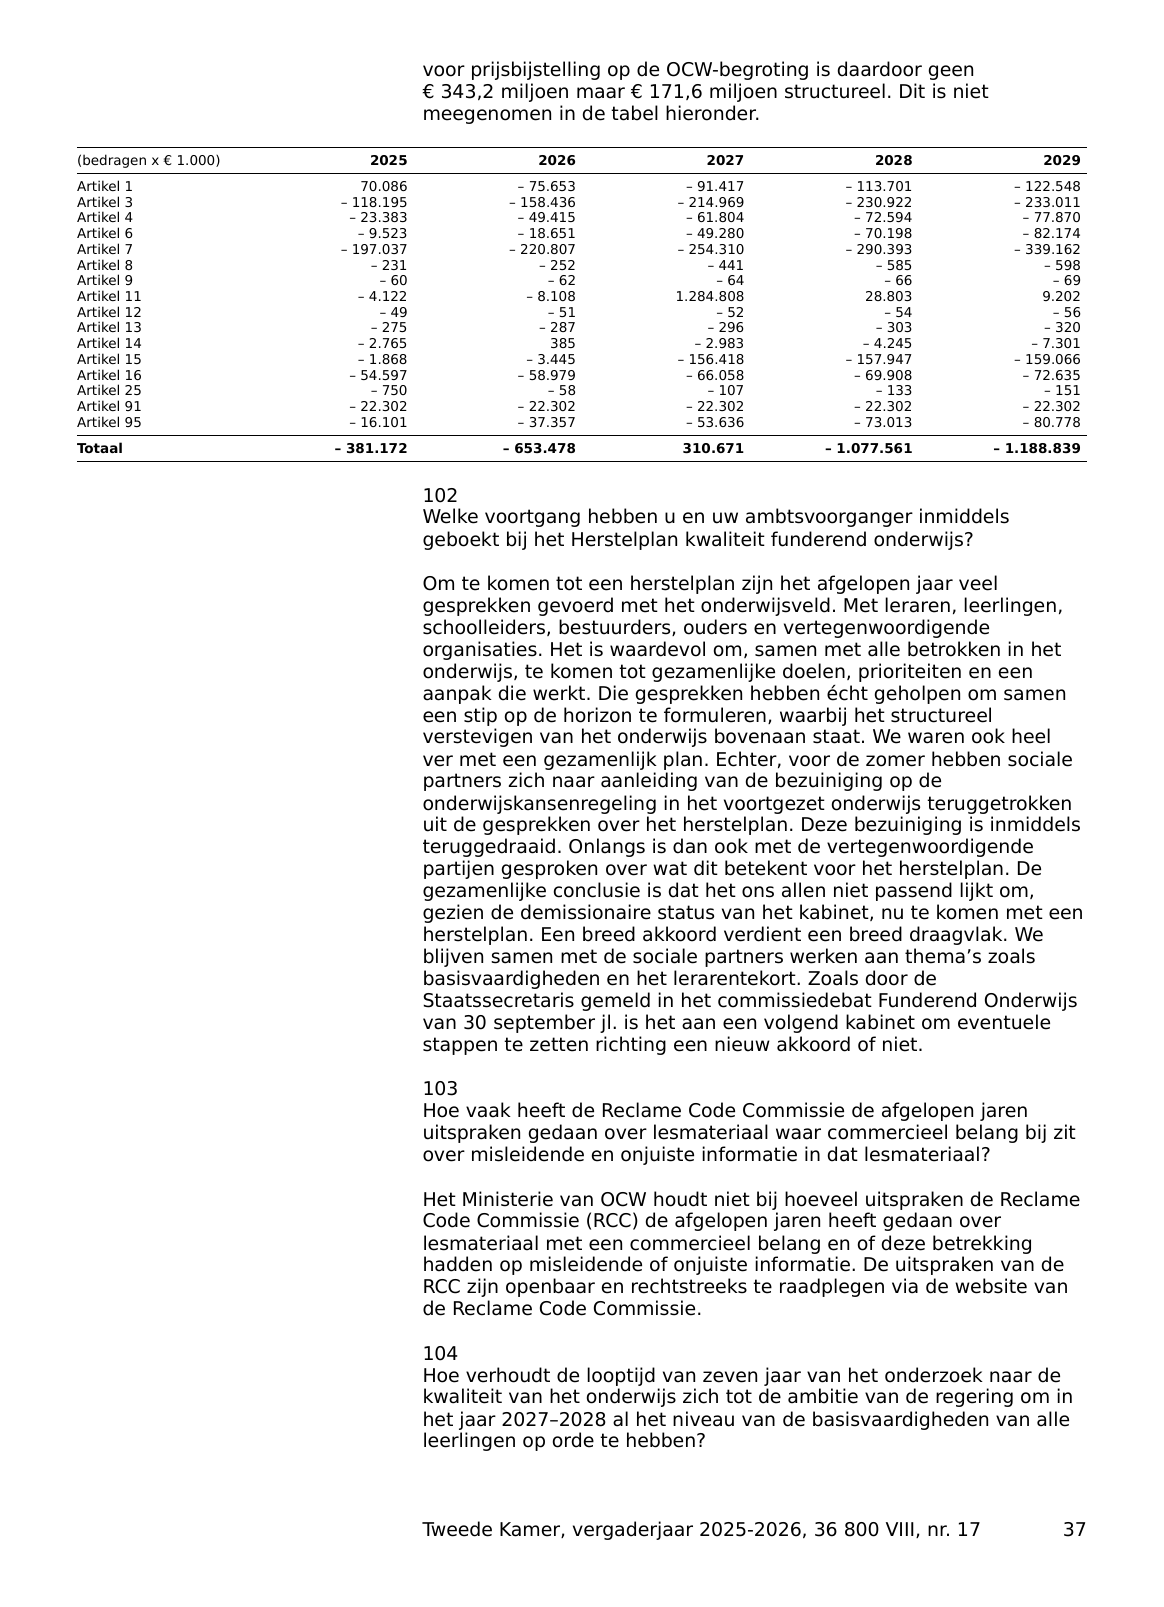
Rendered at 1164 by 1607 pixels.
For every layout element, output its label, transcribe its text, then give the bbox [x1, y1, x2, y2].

table_cell – 64 [582, 273, 750, 289]
table_cell – 2.765 [245, 336, 413, 352]
table_cell – 22.302 [413, 399, 582, 415]
table_cell – 52 [582, 305, 750, 320]
table_cell Artikel 4 [77, 210, 245, 226]
table_cell – 49.280 [582, 226, 750, 242]
table_cell – 69 [918, 273, 1087, 289]
table_cell – 133 [750, 383, 918, 399]
table_cell – 254.310 [582, 242, 750, 257]
table_cell Artikel 8 [77, 258, 245, 273]
table_cell – 58.979 [413, 368, 582, 383]
table_cell – 220.807 [413, 242, 582, 257]
table_cell – 4.122 [245, 289, 413, 304]
table_cell Totaal [77, 436, 245, 461]
table_cell – 1.868 [245, 352, 413, 367]
table_cell – 60 [245, 273, 413, 289]
table_cell Artikel 15 [77, 352, 245, 367]
table_cell – 157.947 [750, 352, 918, 367]
table_cell 385 [413, 336, 582, 352]
table_cell Artikel 11 [77, 289, 245, 304]
table_cell – 2.983 [582, 336, 750, 352]
table_cell – 275 [245, 320, 413, 336]
table_cell Artikel 7 [77, 242, 245, 257]
table_header 2028 [750, 148, 918, 173]
table_cell 9.202 [918, 289, 1087, 304]
table_cell – 77.870 [918, 210, 1087, 226]
table_cell – 51 [413, 305, 582, 320]
text Hoe vaak heeft de Reclame Code Commissie de afgelopen jaren uitspraken gedaan over lesmateriaal waar commercieel belang bij zit over misleidende en onjuiste informatie in dat lesmateriaal? [422, 1100, 1087, 1166]
table_cell – 151 [918, 383, 1087, 399]
table_cell 70.086 [245, 174, 413, 194]
table_cell – 287 [413, 320, 582, 336]
table_cell – 37.357 [413, 415, 582, 435]
table_cell – 197.037 [245, 242, 413, 257]
table_cell – 1.188.839 [918, 436, 1087, 461]
table_cell – 296 [582, 320, 750, 336]
table_cell – 158.436 [413, 195, 582, 210]
table_cell – 290.393 [750, 242, 918, 257]
table_cell – 66.058 [582, 368, 750, 383]
table_cell – 54 [750, 305, 918, 320]
table_cell Artikel 25 [77, 383, 245, 399]
table_cell – 585 [750, 258, 918, 273]
table_cell – 80.778 [918, 415, 1087, 435]
text Hoe verhoudt de looptijd van zeven jaar van het onderzoek naar de kwaliteit van het onderwijs zich tot de ambitie van de regering om in het jaar 2027–2028 al het niveau van de basisvaardigheden van alle leerlingen op orde te hebben? [422, 1364, 1087, 1452]
table_cell – 3.445 [413, 352, 582, 367]
table_cell 28.803 [750, 289, 918, 304]
table_cell – 23.383 [245, 210, 413, 226]
table_cell – 339.162 [918, 242, 1087, 257]
table_cell – 233.011 [918, 195, 1087, 210]
table_cell – 653.478 [413, 436, 582, 461]
table_cell 1.284.808 [582, 289, 750, 304]
table_cell – 122.548 [918, 174, 1087, 194]
table_cell – 4.245 [750, 336, 918, 352]
table_cell – 91.417 [582, 174, 750, 194]
table_cell – 118.195 [245, 195, 413, 210]
table_cell – 72.594 [750, 210, 918, 226]
table_cell – 381.172 [245, 436, 413, 461]
table_cell – 73.013 [750, 415, 918, 435]
table_cell Artikel 1 [77, 174, 245, 194]
table_cell – 252 [413, 258, 582, 273]
table_header 2025 [245, 148, 413, 173]
table_cell – 230.922 [750, 195, 918, 210]
table_cell – 53.636 [582, 415, 750, 435]
table_cell Artikel 12 [77, 305, 245, 320]
table_cell Artikel 91 [77, 399, 245, 415]
table_cell – 49 [245, 305, 413, 320]
text 102 [422, 484, 1087, 506]
table_cell Artikel 95 [77, 415, 245, 435]
table_cell – 70.198 [750, 226, 918, 242]
table_cell – 82.174 [918, 226, 1087, 242]
table_header 2027 [582, 148, 750, 173]
table_cell – 22.302 [582, 399, 750, 415]
table_cell – 159.066 [918, 352, 1087, 367]
table_cell – 231 [245, 258, 413, 273]
table_cell – 18.651 [413, 226, 582, 242]
table_cell – 214.969 [582, 195, 750, 210]
text 103 [422, 1078, 1087, 1100]
table_cell – 72.635 [918, 368, 1087, 383]
table_cell – 54.597 [245, 368, 413, 383]
table_cell – 598 [918, 258, 1087, 273]
table_cell – 75.653 [413, 174, 582, 194]
table_cell – 22.302 [245, 399, 413, 415]
text Welke voortgang hebben u en uw ambtsvoorganger inmiddels geboekt bij het Herstelplan kwaliteit funderend onderwijs? [422, 506, 1087, 550]
table_cell – 750 [245, 383, 413, 399]
table_cell – 441 [582, 258, 750, 273]
table_cell – 49.415 [413, 210, 582, 226]
table_cell – 113.701 [750, 174, 918, 194]
text Om te komen tot een herstelplan zijn het afgelopen jaar veel gesprekken gevoerd met het onderwijsveld. Met leraren, leerlingen, schoolleiders, bestuurders, ouders en vertegenwoordigende organisaties. Het is waardevol om, samen met alle betrokken in het onderwijs, te komen tot gezamenlijke doelen, prioriteiten en een aanpak die werkt. Die gesprekken hebben écht geholpen om samen een stip op de horizon te formuleren, waarbij het structureel verstevigen van het onderwijs bovenaan staat. We waren ook heel ver met een gezamenlijk plan. Echter, voor de zomer hebben sociale partners zich naar aanleiding van de bezuiniging op de onderwijskansenregeling in het voortgezet onderwijs teruggetrokken uit de gesprekken over het herstelplan. Deze bezuiniging is inmiddels teruggedraaid. Onlangs is dan ook met de vertegenwoordigende partijen gesproken over wat dit betekent voor het herstelplan. De gezamenlijke conclusie is dat het ons allen niet passend lijkt om, gezien de demissionaire status van het kabinet, nu te komen met een herstelplan. Een breed akkoord verdient een breed draagvlak. We blijven samen met de sociale partners werken aan thema’s zoals basisvaardigheden en het lerarentekort. Zoals door de Staatssecretaris gemeld in het commissiedebat Funderend Onderwijs van 30 september jl. is het aan een volgend kabinet om eventuele stappen te zetten richting een nieuw akkoord of niet. [422, 573, 1087, 1056]
table_cell – 62 [413, 273, 582, 289]
text Het Ministerie van OCW houdt niet bij hoeveel uitspraken de Reclame Code Commissie (RCC) de afgelopen jaren heeft gedaan over lesmateriaal met een commercieel belang en of deze betrekking hadden op misleidende of onjuiste informatie. De uitspraken van de RCC zijn openbaar en rechtstreeks te raadplegen via de website van de Reclame Code Commissie. [422, 1188, 1087, 1320]
table_cell – 9.523 [245, 226, 413, 242]
table_cell – 7.301 [918, 336, 1087, 352]
table_cell – 8.108 [413, 289, 582, 304]
table_cell – 61.804 [582, 210, 750, 226]
table_header (bedragen x € 1.000) [77, 148, 245, 173]
text 104 [422, 1342, 1087, 1364]
table_cell Artikel 6 [77, 226, 245, 242]
table_cell Artikel 3 [77, 195, 245, 210]
table_cell Artikel 14 [77, 336, 245, 352]
table_cell Artikel 9 [77, 273, 245, 289]
table_cell – 156.418 [582, 352, 750, 367]
table_header 2029 [918, 148, 1087, 173]
table_cell – 303 [750, 320, 918, 336]
table_cell – 1.077.561 [750, 436, 918, 461]
table_cell – 69.908 [750, 368, 918, 383]
table_cell – 66 [750, 273, 918, 289]
table_cell – 16.101 [245, 415, 413, 435]
table_header 2026 [413, 148, 582, 173]
table_cell – 56 [918, 305, 1087, 320]
table_cell Artikel 13 [77, 320, 245, 336]
table_cell – 22.302 [918, 399, 1087, 415]
text voor prijsbijstelling op de OCW-begroting is daardoor geen € 343,2 miljoen maar € 171,6 miljoen structureel. Dit is niet meegenomen in de tabel hieronder. [422, 59, 1087, 125]
table_cell Artikel 16 [77, 368, 245, 383]
table_cell – 22.302 [750, 399, 918, 415]
table_cell – 107 [582, 383, 750, 399]
table_cell – 58 [413, 383, 582, 399]
table_cell – 320 [918, 320, 1087, 336]
table_cell 310.671 [582, 436, 750, 461]
